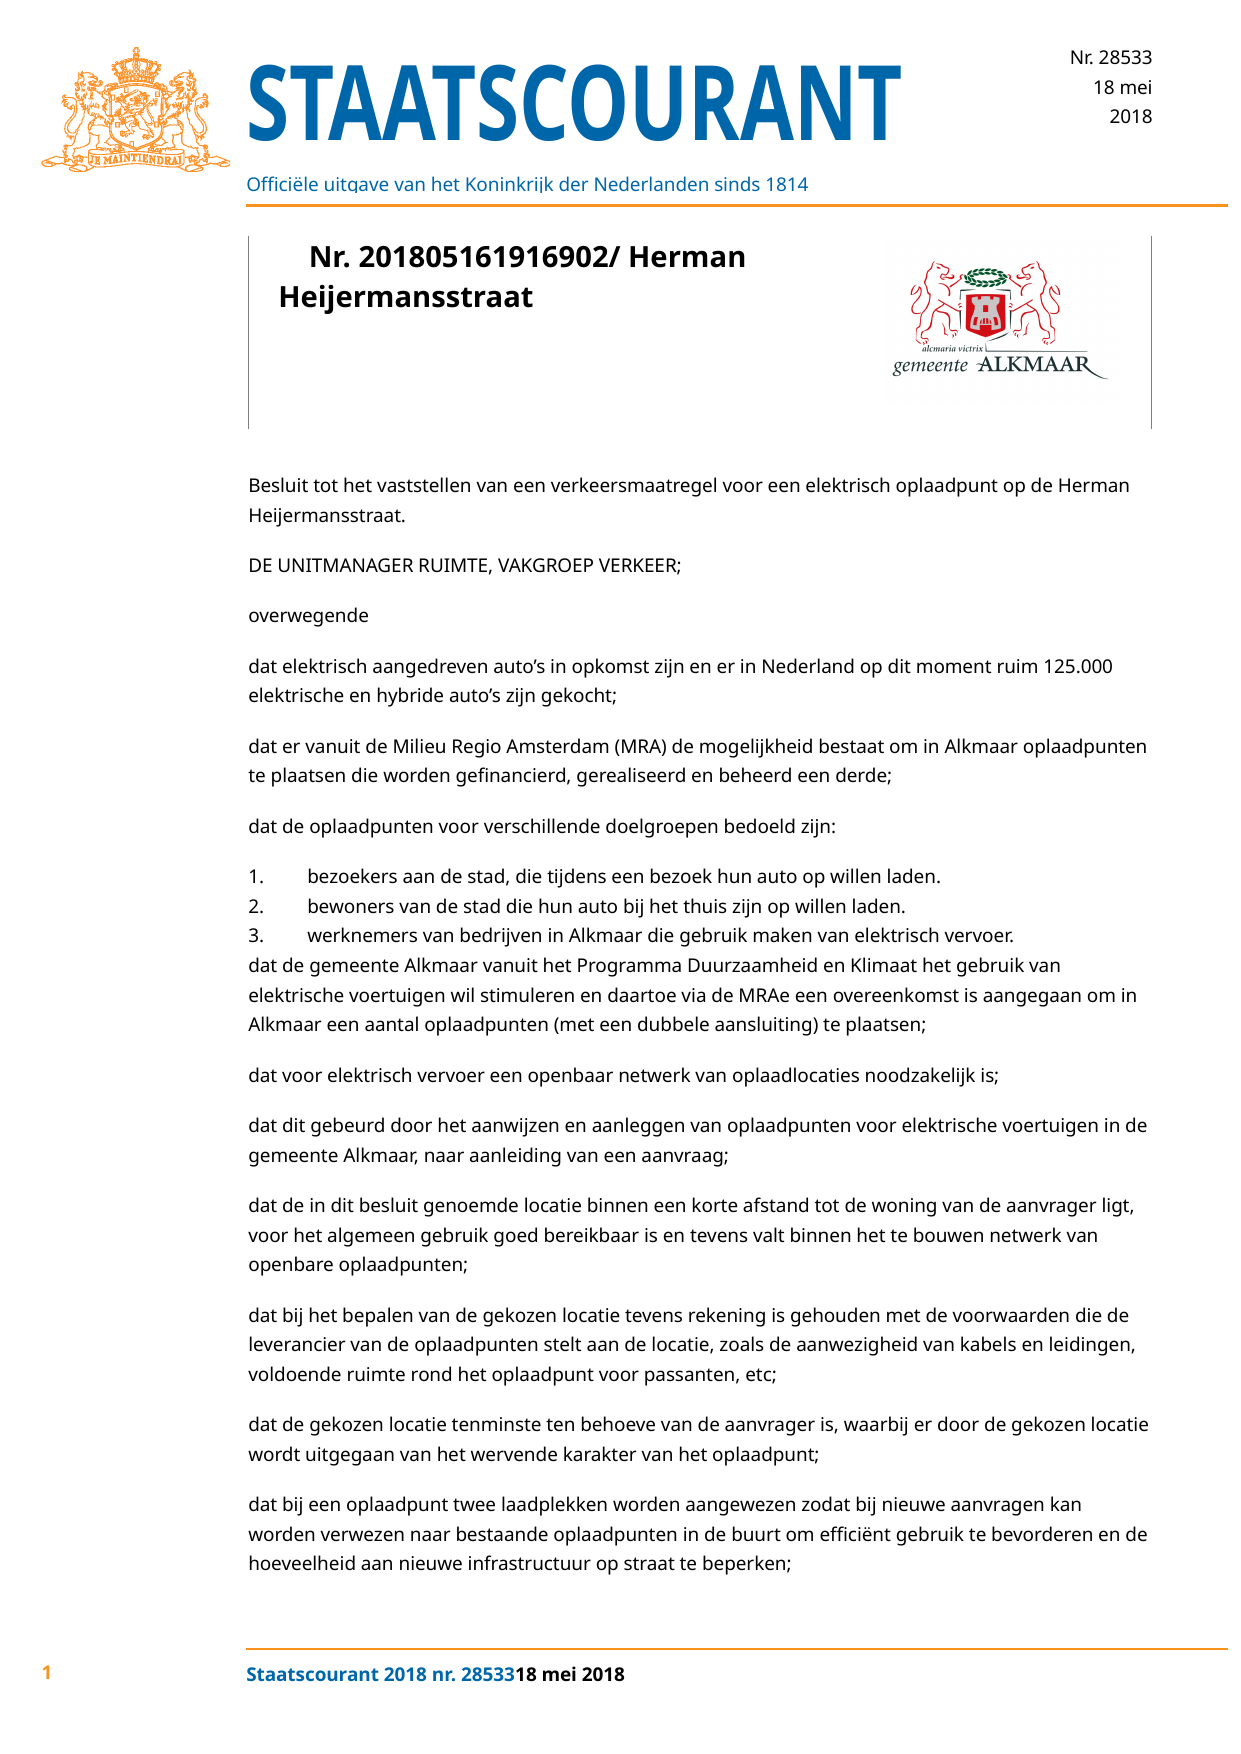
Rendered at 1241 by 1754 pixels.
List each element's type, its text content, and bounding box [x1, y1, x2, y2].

list bewoners van de stad die hun auto bij het thuis zijn op willen laden. [248, 893, 1152, 919]
text dat dit gebeurd door het aanwijzen en aanleggen van oplaadpunten voor elektrische voertuigen in de gemeente Alkmaar, naar aanleiding van een aanvraag; [248, 1112, 1152, 1167]
text dat elektrisch aangedreven auto’s in opkomst zijn en er in Nederland op dit moment ruim 125.000 elektrische en hybride auto’s zijn gekocht; [248, 653, 1152, 708]
text dat bij het bepalen van de gekozen locatie tevens rekening is gehouden met de voorwaarden die de leverancier van de oplaadpunten stelt aan de locatie, zoals de aanwezigheid van kabels en leidingen, voldoende ruimte rond het oplaadpunt voor passanten, etc; [248, 1302, 1152, 1387]
picture [882, 236, 1119, 404]
text dat de in dit besluit genoemde locatie binnen een korte afstand tot de woning van de aanvrager ligt, voor het algemeen gebruik goed bereikbaar is en tevens valt binnen het te bouwen netwerk van openbare oplaadpunten; [248, 1192, 1152, 1277]
text dat de oplaadpunten voor verschillende doelgroepen bedoeld zijn: [248, 813, 1152, 839]
text overwegende [248, 603, 1152, 628]
picture [41, 47, 231, 172]
table_header [850, 236, 1151, 429]
text DE UNITMANAGER RUIMTE, VAKGROEP VERKEER; [248, 552, 1152, 578]
text dat de gekozen locatie tenminste ten behoeve van de aanvrager is, waarbij er door de gekozen locatie wordt uitgegaan van het wervende karakter van het oplaadpunt; [248, 1411, 1152, 1467]
text dat de gemeente Alkmaar vanuit het Programma Duurzaamheid en Klimaat het gebruik van elektrische voertuigen wil stimuleren en daartoe via de MRAe een overeenkomst is aangegaan om in Alkmaar een aantal oplaadpunten (met een dubbele aansluiting) te plaatsen; [248, 952, 1152, 1037]
table_header Nr. 201805161916902/ Herman Heijermansstraat [249, 236, 850, 429]
text dat bij een oplaadpunt twee laadplekken worden aangewezen zodat bij nieuwe aanvragen kan worden verwezen naar bestaande oplaadpunten in de buurt om efficiënt gebruik te bevorderen en de hoeveelheid aan nieuwe infrastructuur op straat te beperken; [248, 1491, 1152, 1576]
list bezoekers aan de stad, die tijdens een bezoek hun auto op willen laden. [248, 863, 1152, 889]
text dat er vanuit de Milieu Regio Amsterdam (MRA) de mogelijkheid bestaat om in Alkmaar oplaadpunten te plaatsen die worden gefinancierd, gerealiseerd en beheerd een derde; [248, 733, 1152, 788]
list werknemers van bedrijven in Alkmaar die gebruik maken van elektrisch vervoer. [248, 923, 1152, 948]
text Besluit tot het vaststellen van een verkeersmaatregel voor een elektrisch oplaadpunt op de Herman Heijermansstraat. [248, 472, 1152, 527]
text dat voor elektrisch vervoer een openbaar netwerk van oplaadlocaties noodzakelijk is; [248, 1062, 1152, 1087]
